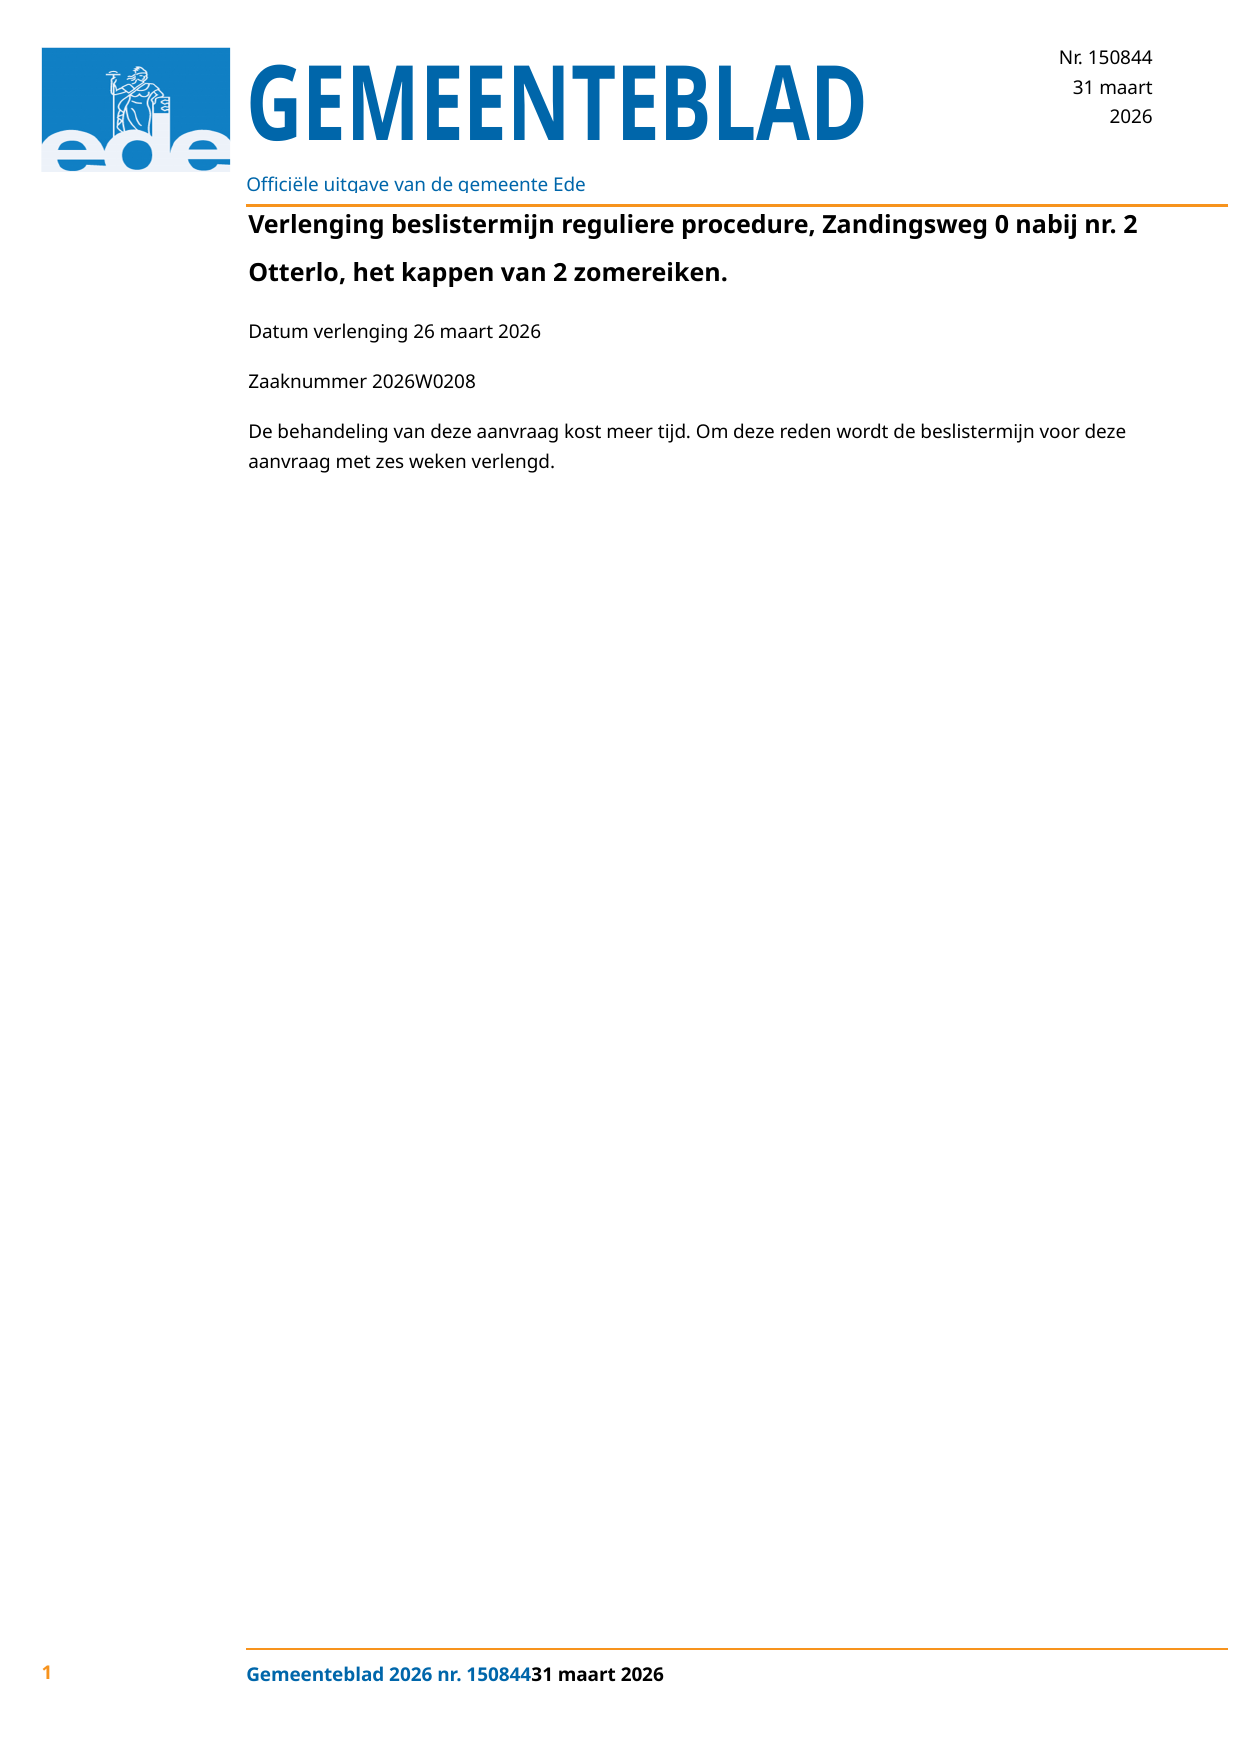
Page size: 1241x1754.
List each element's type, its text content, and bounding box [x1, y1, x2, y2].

text Verlenging beslistermijn reguliere procedure, Zandingsweg 0 nabij nr. 2 Otterlo, het kappen van 2 zomereiken. [248, 207, 1152, 288]
text Zaaknummer 2026W0208 [248, 368, 1152, 394]
text De behandeling van deze aanvraag kost meer tijd. Om deze reden wordt de beslistermijn voor deze aanvraag met zes weken verlengd. [248, 419, 1152, 474]
text Datum verlenging 26 maart 2026 [248, 318, 1152, 344]
picture [41, 47, 231, 172]
